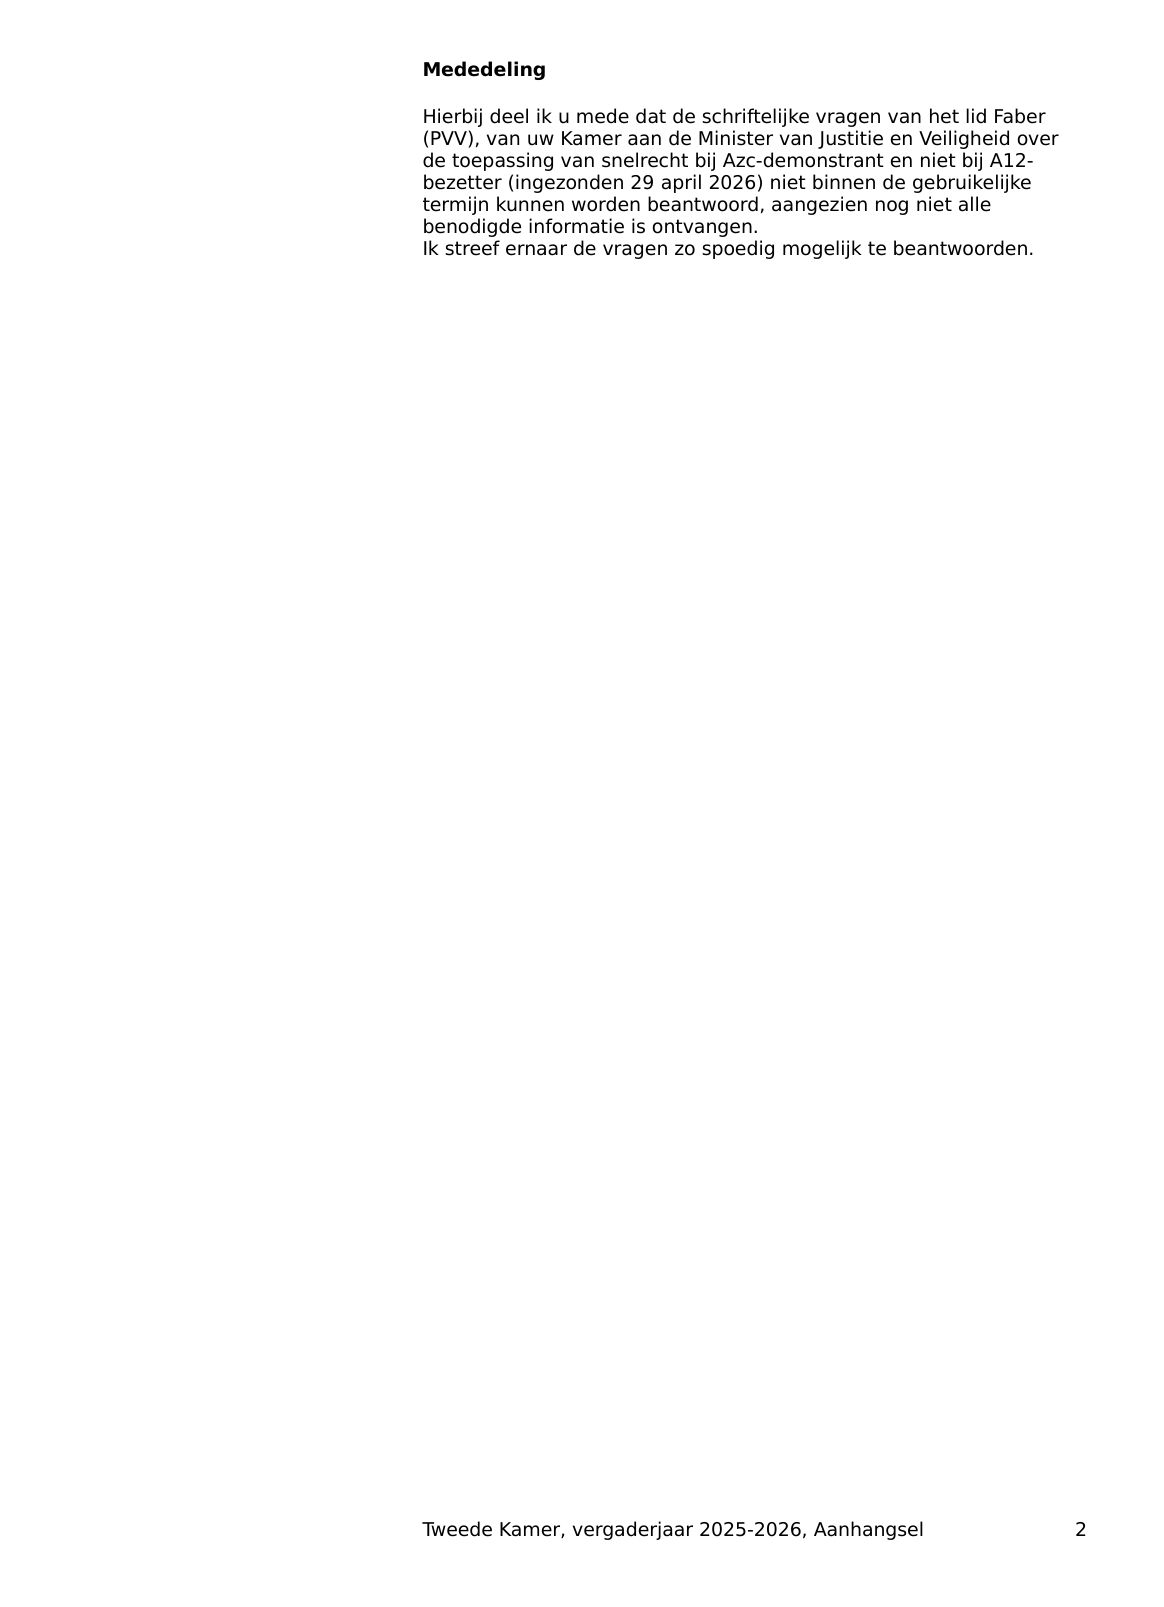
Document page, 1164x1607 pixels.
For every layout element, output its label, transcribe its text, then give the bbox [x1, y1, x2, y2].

subtitle Mededeling [422, 59, 1087, 81]
text Hierbij deel ik u mede dat de schriftelijke vragen van het lid Faber (PVV), van uw Kamer aan de Minister van Justitie en Veiligheid over de toepassing van snelrecht bij Azc-demonstrant en niet bij A12-bezetter (ingezonden 29 april 2026) niet binnen de gebruikelijke termijn kunnen worden beantwoord, aangezien nog niet alle benodigde informatie is ontvangen. [422, 106, 1087, 238]
text Ik streef ernaar de vragen zo spoedig mogelijk te beantwoorden. [422, 238, 1087, 260]
